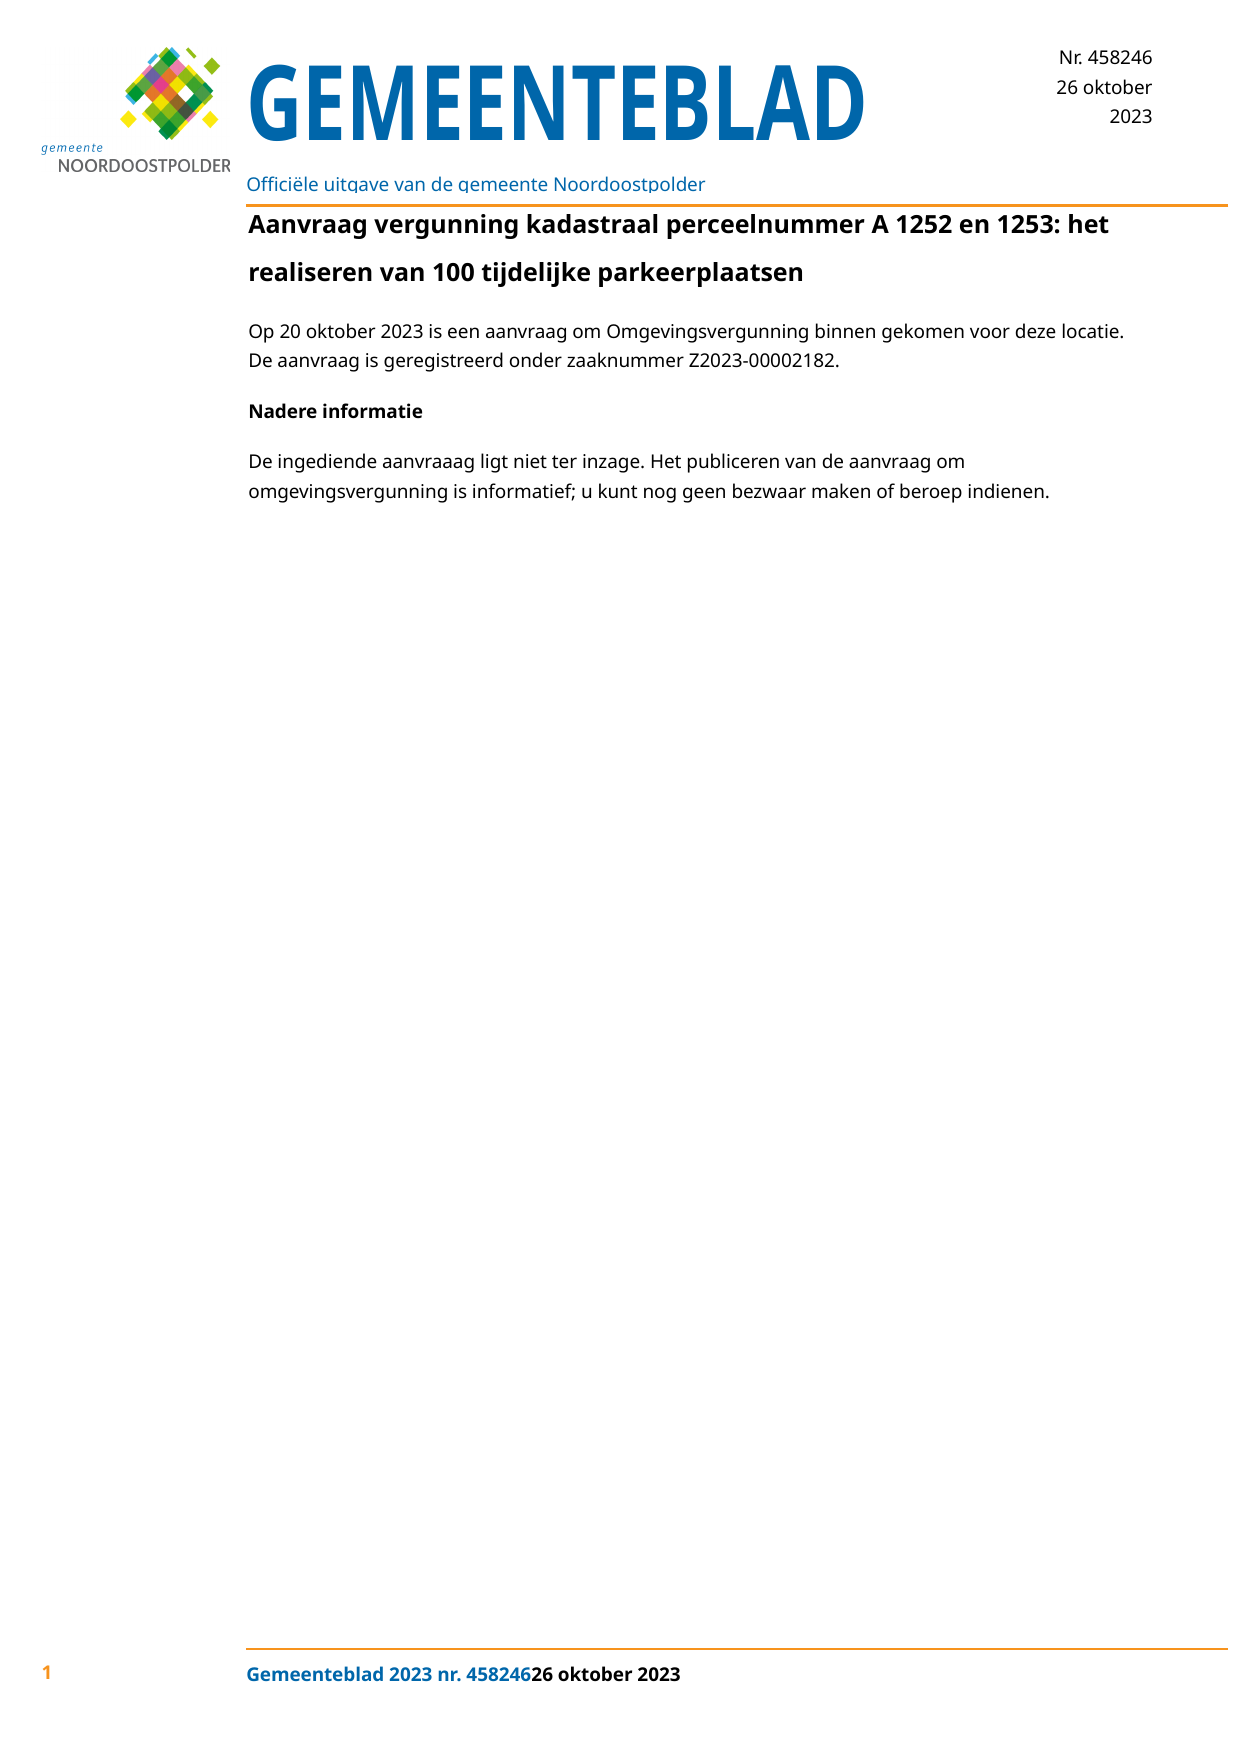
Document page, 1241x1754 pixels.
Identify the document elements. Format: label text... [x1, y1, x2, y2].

text Aanvraag vergunning kadastraal perceelnummer A 1252 en 1253: het realiseren van 100 tijdelijke parkeerplaatsen [248, 207, 1152, 288]
text Op 20 oktober 2023 is een aanvraag om Omgevingsvergunning binnen gekomen voor deze locatie. De aanvraag is geregistreerd onder zaaknummer Z2023-00002182. [248, 318, 1152, 373]
picture [41, 47, 231, 172]
text Nadere informatie [248, 398, 1152, 424]
text De ingediende aanvraaag ligt niet ter inzage. Het publiceren van de aanvraag om omgevingsvergunning is informatief; u kunt nog geen bezwaar maken of beroep indienen. [248, 448, 1152, 504]
